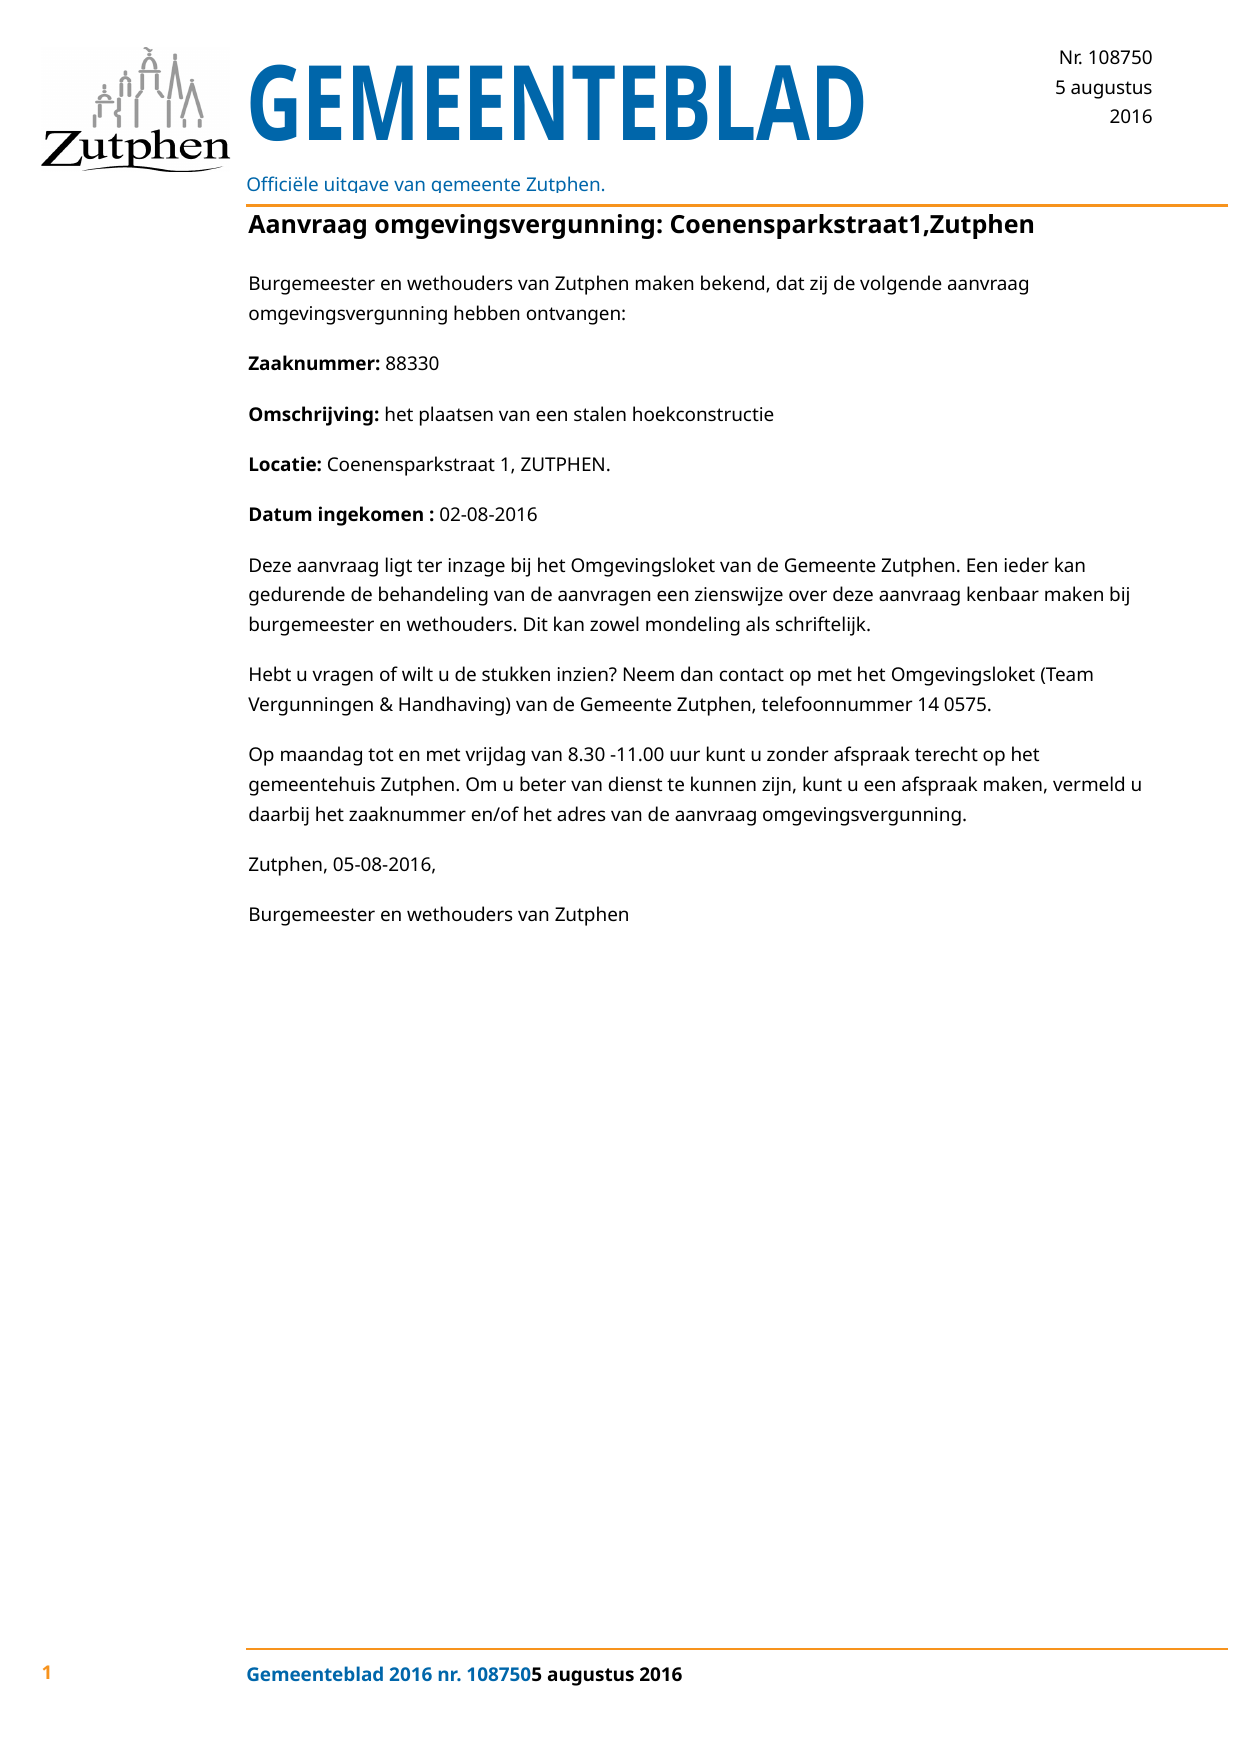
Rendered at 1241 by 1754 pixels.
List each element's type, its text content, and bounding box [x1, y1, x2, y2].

text Burgemeester en wethouders van Zutphen maken bekend, dat zij de volgende aanvraag omgevingsvergunning hebben ontvangen: [248, 270, 1152, 326]
text Aanvraag omgevingsvergunning: Coenensparkstraat1,Zutphen [248, 207, 1152, 241]
text Op maandag tot en met vrijdag van 8.30 -11.00 uur kunt u zonder afspraak terecht op het gemeentehuis Zutphen. Om u beter van dienst te kunnen zijn, kunt u een afspraak maken, vermeld u daarbij het zaaknummer en/of het adres van de aanvraag omgevingsvergunning. [248, 742, 1152, 826]
text Datum ingekomen : 02-08-2016 [248, 502, 1152, 527]
text Hebt u vragen of wilt u de stukken inzien? Neem dan contact op met het Omgevingsloket (Team Vergunningen & Handhaving) van de Gemeente Zutphen, telefoonnummer 14 0575. [248, 662, 1152, 717]
text Locatie: Coenensparkstraat 1, ZUTPHEN. [248, 451, 1152, 477]
text Omschrijving: het plaatsen van een stalen hoekconstructie [248, 401, 1152, 426]
text Zutphen, 05-08-2016, [248, 851, 1152, 877]
text Zaaknummer: 88330 [248, 350, 1152, 376]
picture [41, 47, 231, 172]
text Burgemeester en wethouders van Zutphen [248, 902, 1152, 927]
text Deze aanvraag ligt ter inzage bij het Omgevingsloket van de Gemeente Zutphen. Een ieder kan gedurende de behandeling van de aanvragen een zienswijze over deze aanvraag kenbaar maken bij burgemeester en wethouders. Dit kan zowel mondeling als schriftelijk. [248, 552, 1152, 637]
